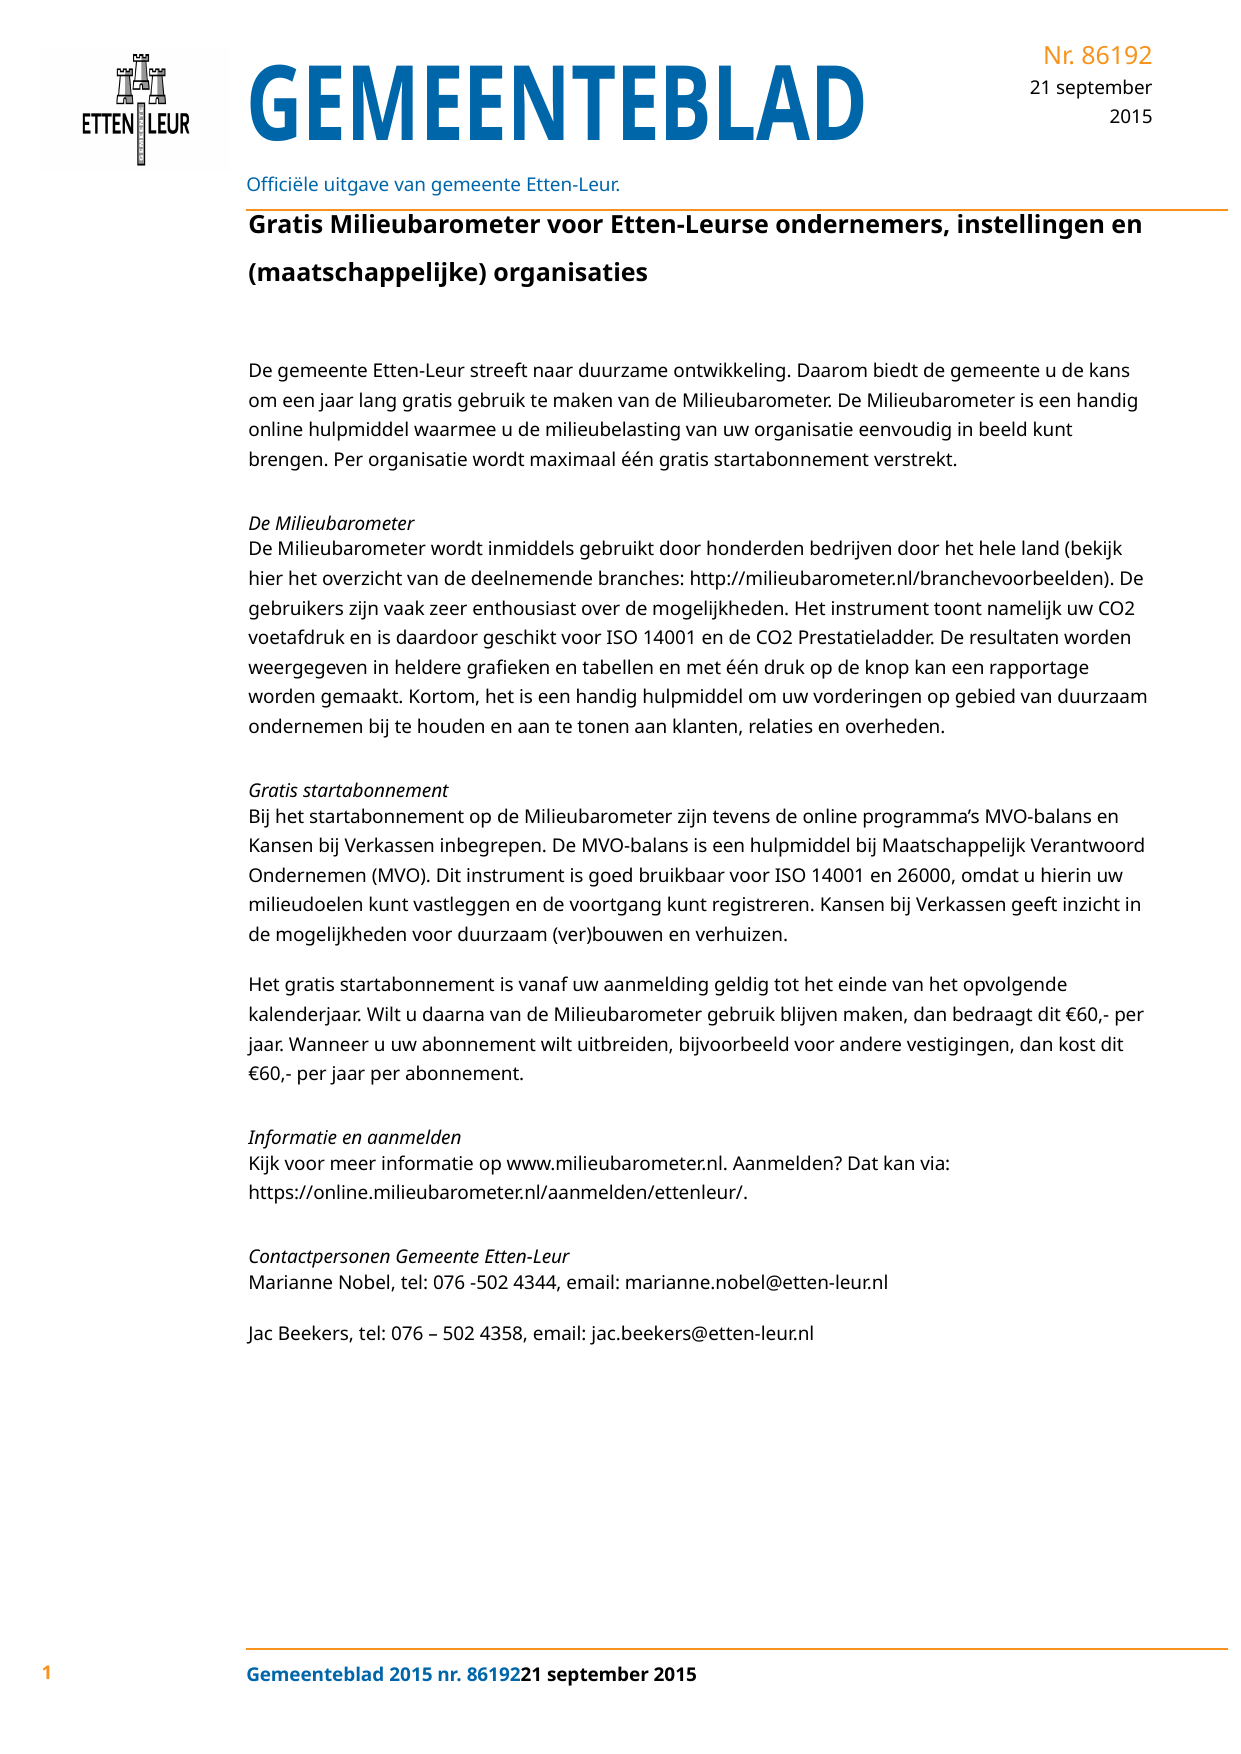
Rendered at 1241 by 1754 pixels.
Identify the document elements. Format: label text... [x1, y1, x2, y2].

text De Milieubarometer [248, 510, 1152, 536]
text Bij het startabonnement op de Milieubarometer zijn tevens de online programma’s MVO-balans en Kansen bij Verkassen inbegrepen. De MVO-balans is een hulpmiddel bij Maatschappelijk Verantwoord Ondernemen (MVO). Dit instrument is goed bruikbaar voor ISO 14001 en 26000, omdat u hierin uw milieudoelen kunt vastleggen en de voortgang kunt registreren. Kansen bij Verkassen geeft inzicht in de mogelijkheden voor duurzaam (ver)bouwen en verhuizen. [248, 803, 1152, 947]
text Gratis startabonnement [248, 777, 1152, 803]
text Informatie en aanmelden [248, 1124, 1152, 1150]
picture [41, 47, 231, 172]
text Het gratis startabonnement is vanaf uw aanmelding geldig tot het einde van het opvolgende kalenderjaar. Wilt u daarna van de Milieubarometer gebruik blijven maken, dan bedraagt dit €60,- per jaar. Wanneer u uw abonnement wilt uitbreiden, bijvoorbeeld voor andere vestigingen, dan kost dit €60,- per jaar per abonnement. [248, 972, 1152, 1086]
text Contactpersonen Gemeente Etten-Leur [248, 1243, 1152, 1269]
text De gemeente Etten-Leur streeft naar duurzame ontwikkeling. Daarom biedt de gemeente u de kans om een jaar lang gratis gebruik te maken van de Milieubarometer. De Milieubarometer is een handig online hulpmiddel waarmee u de milieubelasting van uw organisatie eenvoudig in beeld kunt brengen. Per organisatie wordt maximaal één gratis startabonnement verstrekt. [248, 357, 1152, 472]
text Marianne Nobel, tel: 076 -502 4344, email: marianne.nobel@etten-leur.nl [248, 1269, 1152, 1295]
text Gratis Milieubarometer voor Etten-Leurse ondernemers, instellingen en (maatschappelijke) organisaties [248, 211, 1152, 288]
text Kijk voor meer informatie op www.milieubarometer.nl. Aanmelden? Dat kan via: https://online.milieubarometer.nl/aanmelden/ettenleur/. [248, 1150, 1152, 1205]
text Jac Beekers, tel: 076 – 502 4358, email: jac.beekers@etten-leur.nl [248, 1320, 1152, 1345]
text De Milieubarometer wordt inmiddels gebruikt door honderden bedrijven door het hele land (bekijk hier het overzicht van de deelnemende branches: http://milieubarometer.nl/branchevoorbeelden). De gebruikers zijn vaak zeer enthousiast over de mogelijkheden. Het instrument toont namelijk uw CO2 voetafdruk en is daardoor geschikt voor ISO 14001 en de CO2 Prestatieladder. De resultaten worden weergegeven in heldere grafieken en tabellen en met één druk op de knop kan een rapportage worden gemaakt. Kortom, het is een handig hulpmiddel om uw vorderingen op gebied van duurzaam ondernemen bij te houden en aan te tonen aan klanten, relaties en overheden. [248, 536, 1152, 739]
